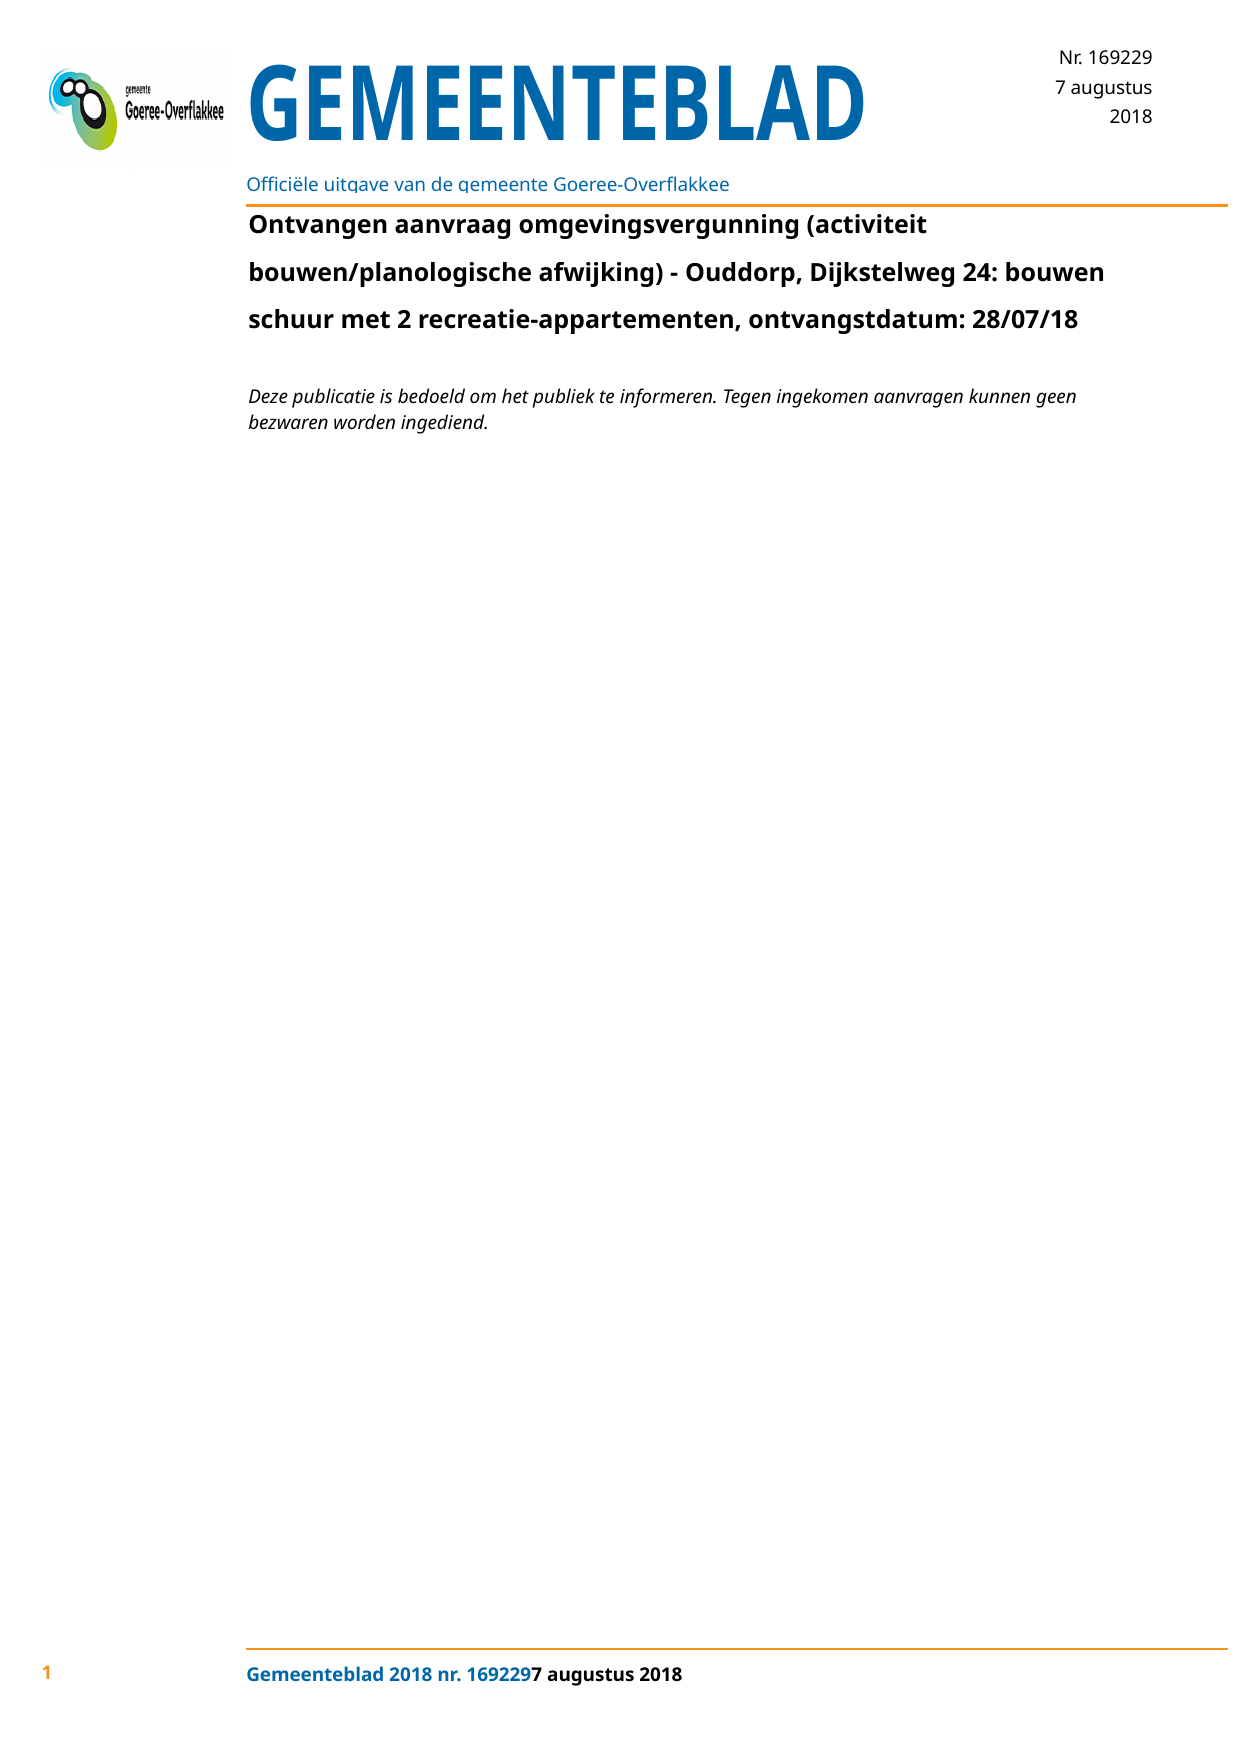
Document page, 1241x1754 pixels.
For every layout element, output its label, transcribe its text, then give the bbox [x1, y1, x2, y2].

text Deze publicatie is bedoeld om het publiek te informeren. Tegen ingekomen aanvragen kunnen geen bezwaren worden ingediend. [248, 384, 1152, 435]
picture [41, 47, 231, 172]
text Ontvangen aanvraag omgevingsvergunning (activiteit bouwen/planologische afwijking) - Ouddorp, Dijkstelweg 24: bouwen schuur met 2 recreatie-appartementen, ontvangstdatum: 28/07/18 [248, 207, 1152, 336]
